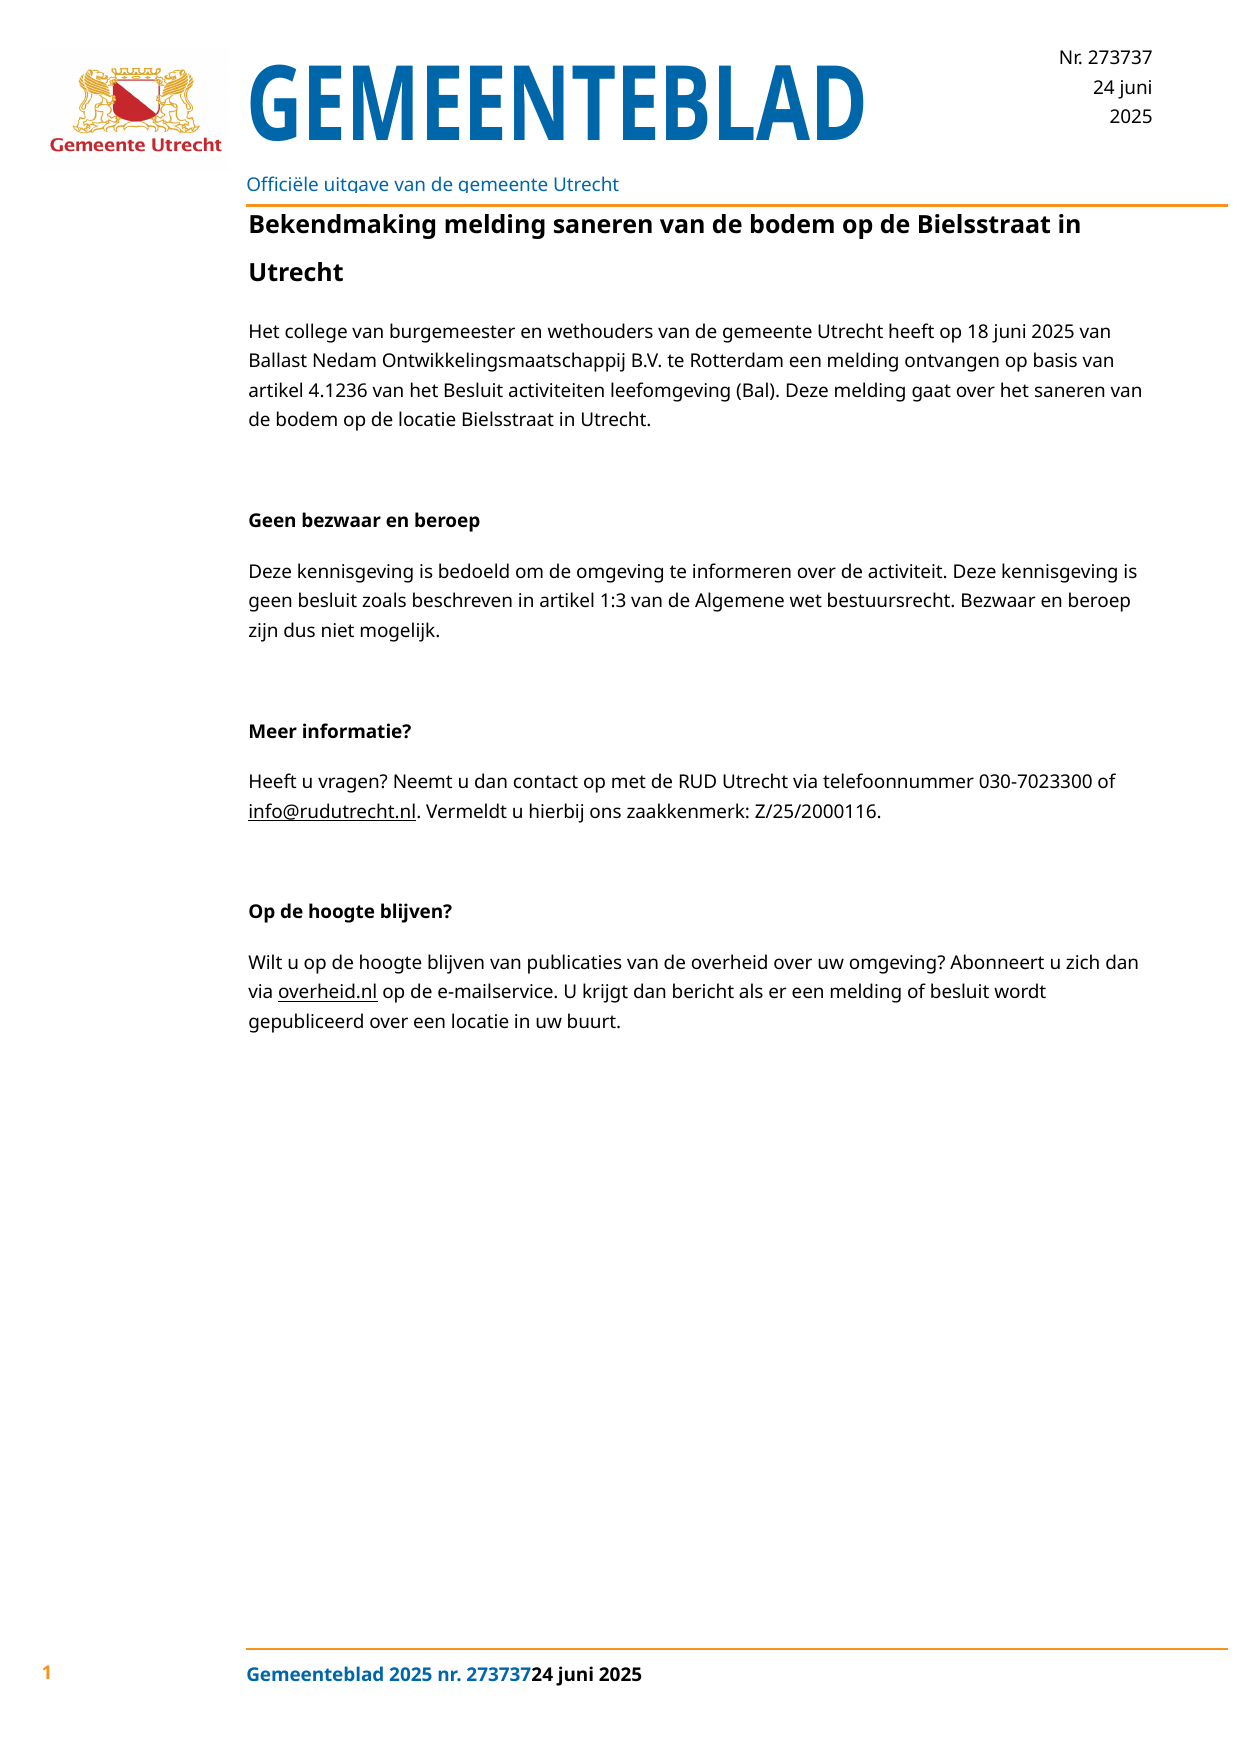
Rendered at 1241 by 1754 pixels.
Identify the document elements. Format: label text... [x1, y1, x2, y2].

text Bekendmaking melding saneren van de bodem op de Bielsstraat in Utrecht [248, 207, 1152, 288]
text Meer informatie? [248, 718, 1152, 744]
text Wilt u op de hoogte blijven van publicaties van de overheid over uw omgeving? Abonneert u zich dan via overheid.nl op de e-mailservice. U krijgt dan bericht als er een melding of besluit wordt gepubliceerd over een locatie in uw buurt. [248, 949, 1152, 1034]
text Deze kennisgeving is bedoeld om de omgeving te informeren over de activiteit. Deze kennisgeving is geen besluit zoals beschreven in artikel 1:3 van de Algemene wet bestuursrecht. Bezwaar en beroep zijn dus niet mogelijk. [248, 558, 1152, 643]
text Heeft u vragen? Neemt u dan contact op met de RUD Utrecht via telefoonnummer 030-7023300 of info@rudutrecht.nl. Vermeldt u hierbij ons zaakkenmerk: Z/25/2000116. [248, 768, 1152, 824]
text Geen bezwaar en beroep [248, 507, 1152, 533]
text Op de hoogte blijven? [248, 899, 1152, 924]
picture [41, 47, 231, 172]
text Het college van burgemeester en wethouders van de gemeente Utrecht heeft op 18 juni 2025 van Ballast Nedam Ontwikkelingsmaatschappij B.V. te Rotterdam een melding ontvangen op basis van artikel 4.1236 van het Besluit activiteiten leefomgeving (Bal). Deze melding gaat over het saneren van de bodem op de locatie Bielsstraat in Utrecht. [248, 318, 1152, 432]
